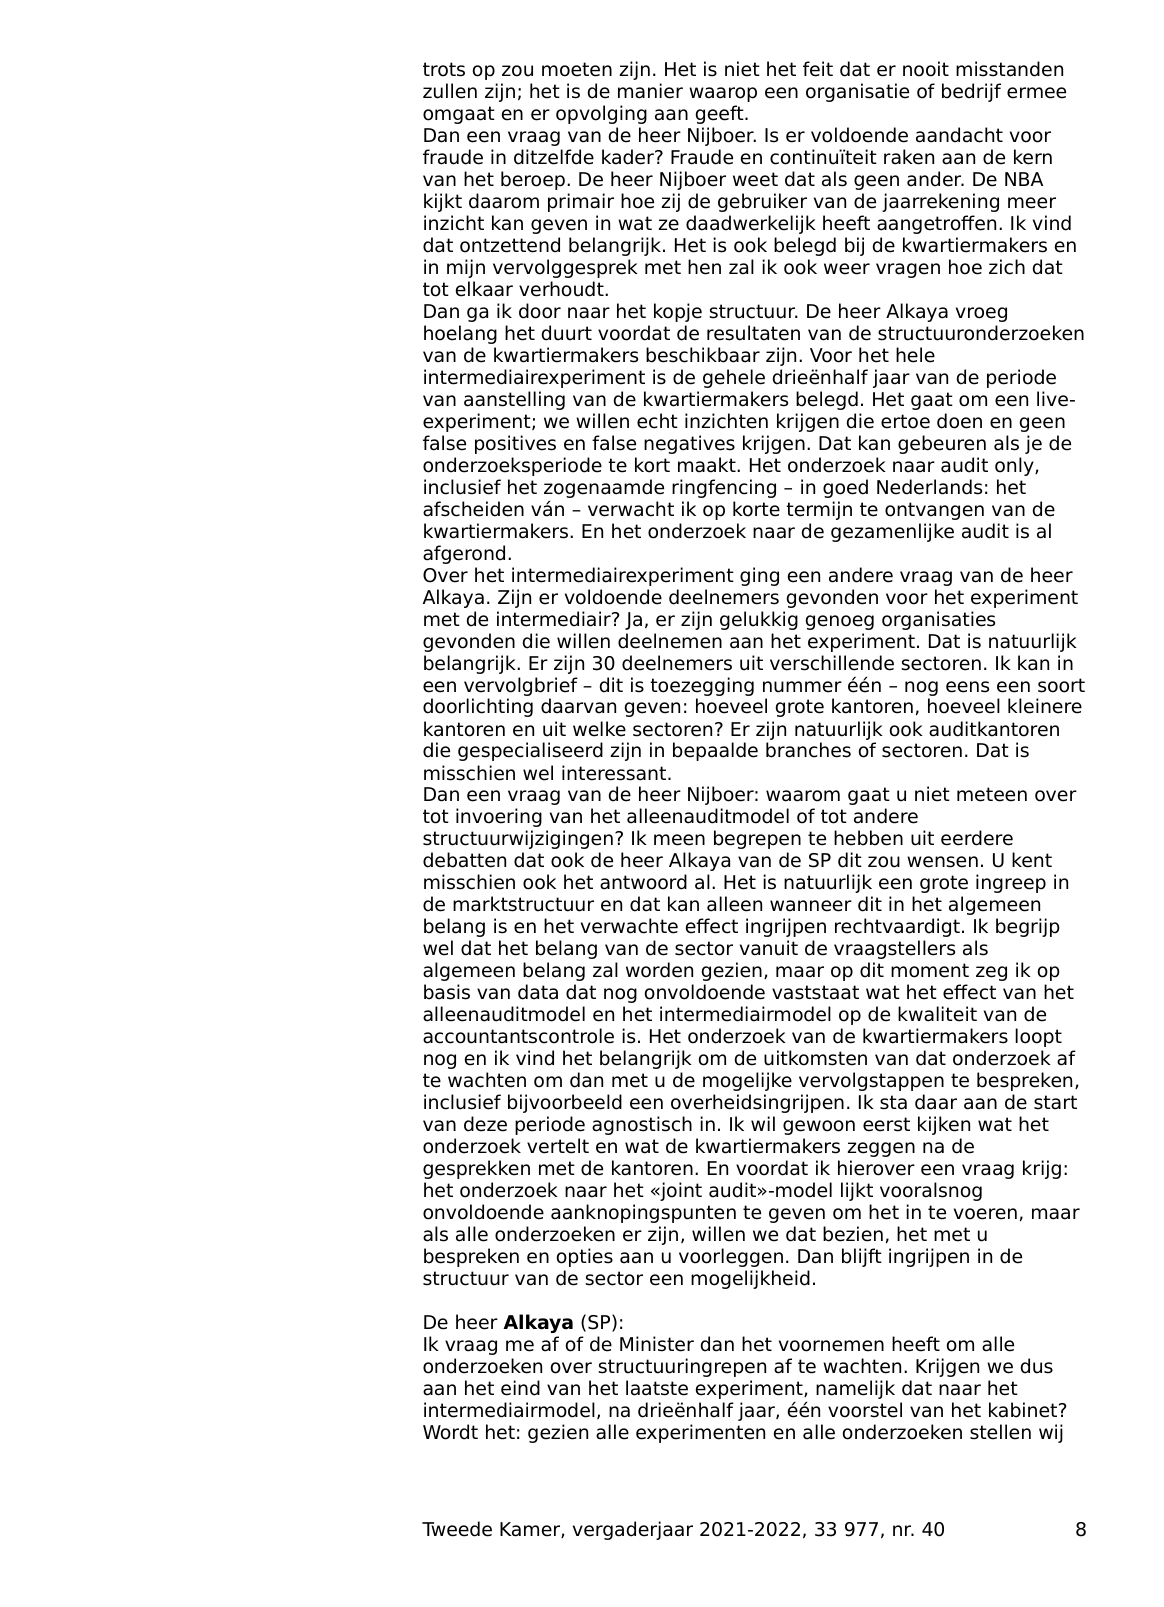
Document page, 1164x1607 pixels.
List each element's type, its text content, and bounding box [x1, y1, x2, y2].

text Dan ga ik door naar het kopje structuur. De heer Alkaya vroeg hoelang het duurt voordat de resultaten van de structuuronderzoeken van de kwartiermakers beschikbaar zijn. Voor het hele intermediairexperiment is de gehele drieënhalf jaar van de periode van aanstelling van de kwartiermakers belegd. Het gaat om een live-experiment; we willen echt inzichten krijgen die ertoe doen en geen false positives en false negatives krijgen. Dat kan gebeuren als je de onderzoeksperiode te kort maakt. Het onderzoek naar audit only, inclusief het zogenaamde ringfencing – in goed Nederlands: het afscheiden ván – verwacht ik op korte termijn te ontvangen van de kwartiermakers. En het onderzoek naar de gezamenlijke audit is al afgerond. [422, 301, 1087, 564]
text trots op zou moeten zijn. Het is niet het feit dat er nooit misstanden zullen zijn; het is de manier waarop een organisatie of bedrijf ermee omgaat en er opvolging aan geeft. [422, 59, 1087, 125]
text Dan een vraag van de heer Nijboer. Is er voldoende aandacht voor fraude in ditzelfde kader? Fraude en continuïteit raken aan de kern van het beroep. De heer Nijboer weet dat als geen ander. De NBA kijkt daarom primair hoe zij de gebruiker van de jaarrekening meer inzicht kan geven in wat ze daadwerkelijk heeft aangetroffen. Ik vind dat ontzettend belangrijk. Het is ook belegd bij de kwartiermakers en in mijn vervolggesprek met hen zal ik ook weer vragen hoe zich dat tot elkaar verhoudt. [422, 125, 1087, 301]
text Over het intermediairexperiment ging een andere vraag van de heer Alkaya. Zijn er voldoende deelnemers gevonden voor het experiment met de intermediair? Ja, er zijn gelukkig genoeg organisaties gevonden die willen deelnemen aan het experiment. Dat is natuurlijk belangrijk. Er zijn 30 deelnemers uit verschillende sectoren. Ik kan in een vervolgbrief – dit is toezegging nummer één – nog eens een soort doorlichting daarvan geven: hoeveel grote kantoren, hoeveel kleinere kantoren en uit welke sectoren? Er zijn natuurlijk ook auditkantoren die gespecialiseerd zijn in bepaalde branches of sectoren. Dat is misschien wel interessant. [422, 564, 1087, 784]
text De heer Alkaya (SP): [422, 1312, 1087, 1334]
text Dan een vraag van de heer Nijboer: waarom gaat u niet meteen over tot invoering van het alleenauditmodel of tot andere structuurwijzigingen? Ik meen begrepen te hebben uit eerdere debatten dat ook de heer Alkaya van de SP dit zou wensen. U kent misschien ook het antwoord al. Het is natuurlijk een grote ingreep in de marktstructuur en dat kan alleen wanneer dit in het algemeen belang is en het verwachte effect ingrijpen rechtvaardigt. Ik begrijp wel dat het belang van de sector vanuit de vraagstellers als algemeen belang zal worden gezien, maar op dit moment zeg ik op basis van data dat nog onvoldoende vaststaat wat het effect van het alleenauditmodel en het intermediairmodel op de kwaliteit van de accountantscontrole is. Het onderzoek van de kwartiermakers loopt nog en ik vind het belangrijk om de uitkomsten van dat onderzoek af te wachten om dan met u de mogelijke vervolgstappen te bespreken, inclusief bijvoorbeeld een overheidsingrijpen. Ik sta daar aan de start van deze periode agnostisch in. Ik wil gewoon eerst kijken wat het onderzoek vertelt en wat de kwartiermakers zeggen na de gesprekken met de kantoren. En voordat ik hierover een vraag krijg: het onderzoek naar het «joint audit»-model lijkt vooralsnog onvoldoende aanknopingspunten te geven om het in te voeren, maar als alle onderzoeken er zijn, willen we dat bezien, het met u bespreken en opties aan u voorleggen. Dan blijft ingrijpen in de structuur van de sector een mogelijkheid. [422, 784, 1087, 1290]
text Ik vraag me af of de Minister dan het voornemen heeft om alle onderzoeken over structuuringrepen af te wachten. Krijgen we dus aan het eind van het laatste experiment, namelijk dat naar het intermediairmodel, na drieënhalf jaar, één voorstel van het kabinet? Wordt het: gezien alle experimenten en alle onderzoeken stellen wij [422, 1334, 1087, 1444]
